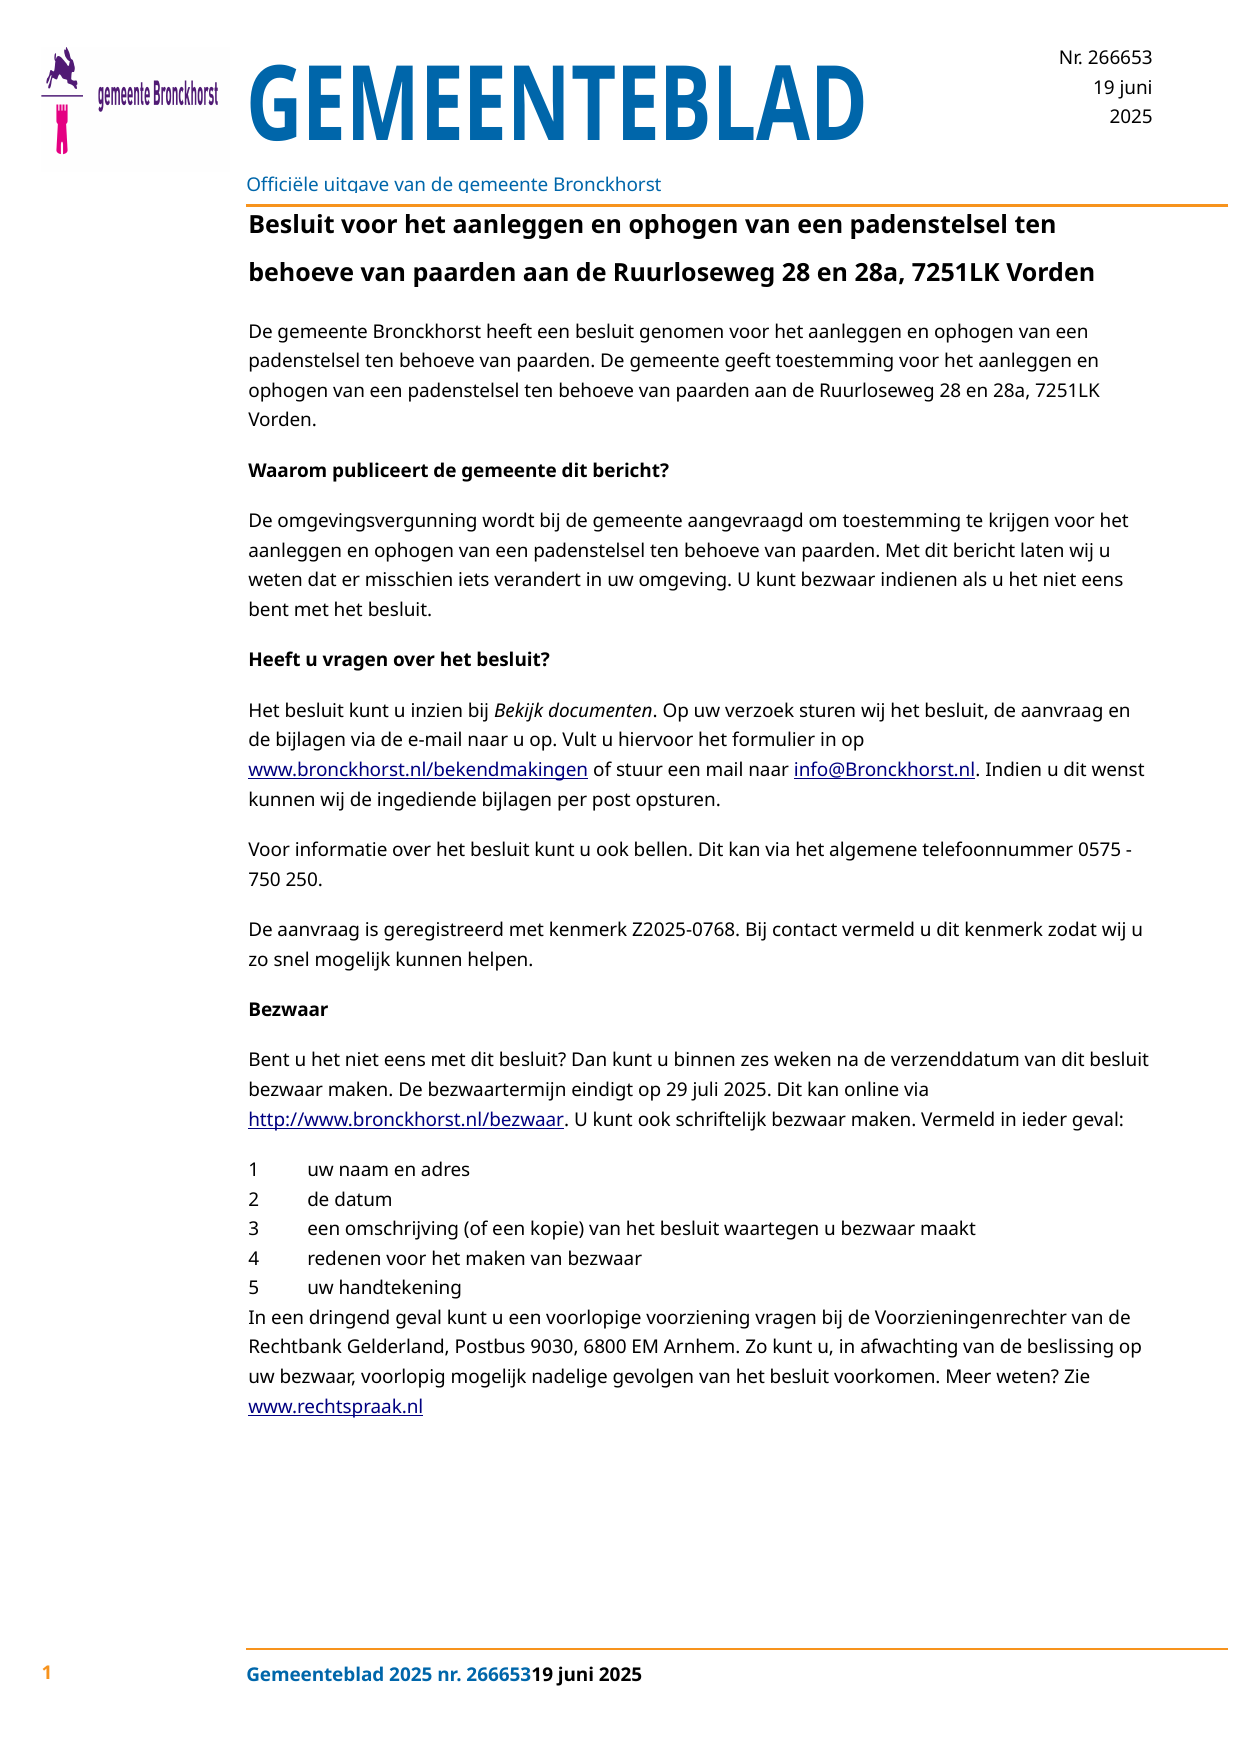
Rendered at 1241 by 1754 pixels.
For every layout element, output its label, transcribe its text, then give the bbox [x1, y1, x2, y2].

text Voor informatie over het besluit kunt u ook bellen. Dit kan via het algemene telefoonnummer 0575 - 750 250. [248, 836, 1152, 892]
text Besluit voor het aanleggen en ophogen van een padenstelsel ten behoeve van paarden aan de Ruurloseweg 28 en 28a, 7251LK Vorden [248, 207, 1152, 288]
list een omschrijving (of een kopie) van het besluit waartegen u bezwaar maakt [248, 1215, 1152, 1241]
text Het besluit kunt u inzien bij Bekijk documenten. Op uw verzoek sturen wij het besluit, de aanvraag en de bijlagen via de e-mail naar u op. Vult u hiervoor het formulier in op www.bronckhorst.nl/bekendmakingen of stuur een mail naar info@Bronckhorst.nl. Indien u dit wenst kunnen wij de ingediende bijlagen per post opsturen. [248, 697, 1152, 812]
picture [41, 47, 231, 172]
text Heeft u vragen over het besluit? [248, 647, 1152, 672]
text De aanvraag is geregistreerd met kenmerk Z2025-0768. Bij contact vermeld u dit kenmerk zodat wij u zo snel mogelijk kunnen helpen. [248, 916, 1152, 972]
text De gemeente Bronckhorst heeft een besluit genomen voor het aanleggen en ophogen van een padenstelsel ten behoeve van paarden. De gemeente geeft toestemming voor het aanleggen en ophogen van een padenstelsel ten behoeve van paarden aan de Ruurloseweg 28 en 28a, 7251LK Vorden. [248, 318, 1152, 432]
text Waarom publiceert de gemeente dit bericht? [248, 457, 1152, 483]
list uw handtekening [248, 1274, 1152, 1300]
text Bezwaar [248, 996, 1152, 1022]
list redenen voor het maken van bezwaar [248, 1245, 1152, 1271]
text Bent u het niet eens met dit besluit? Dan kunt u binnen zes weken na de verzenddatum van dit besluit bezwaar maken. De bezwaartermijn eindigt op 29 juli 2025. Dit kan online via http://www.bronckhorst.nl/bezwaar. U kunt ook schriftelijk bezwaar maken. Vermeld in ieder geval: [248, 1047, 1152, 1132]
list de datum [248, 1186, 1152, 1212]
text In een dringend geval kunt u een voorlopige voorziening vragen bij de Voorzieningenrechter van de Rechtbank Gelderland, Postbus 9030, 6800 EM Arnhem. Zo kunt u, in afwachting van de beslissing op uw bezwaar, voorlopig mogelijk nadelige gevolgen van het besluit voorkomen. Meer weten? Zie www.rechtspraak.nl [248, 1304, 1152, 1419]
list uw naam en adres [248, 1156, 1152, 1182]
text De omgevingsvergunning wordt bij de gemeente aangevraagd om toestemming te krijgen voor het aanleggen en ophogen van een padenstelsel ten behoeve van paarden. Met dit bericht laten wij u weten dat er misschien iets verandert in uw omgeving. U kunt bezwaar indienen als u het niet eens bent met het besluit. [248, 507, 1152, 622]
